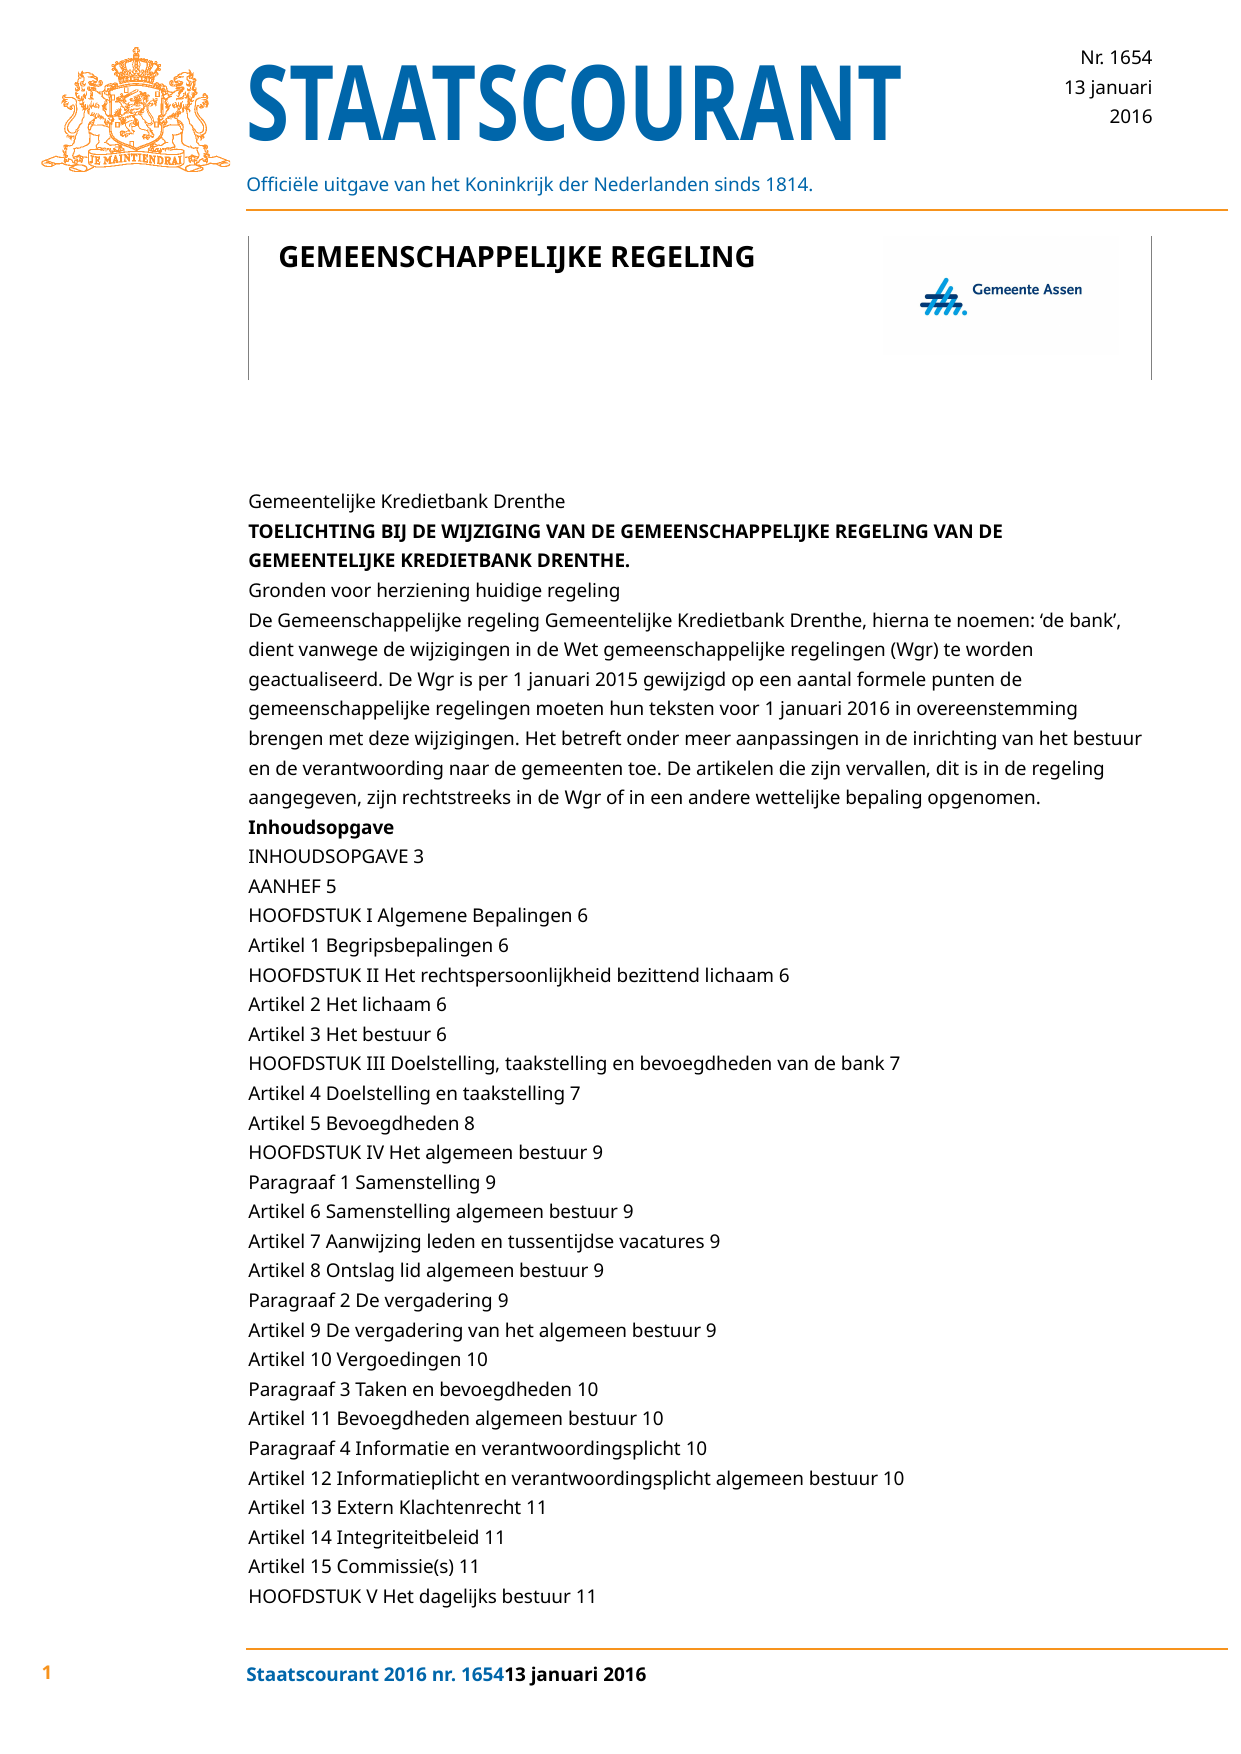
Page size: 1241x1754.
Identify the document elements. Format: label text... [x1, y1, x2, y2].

text Artikel 6 Samenstelling algemeen bestuur 9 [248, 1198, 1152, 1224]
text Gronden voor herziening huidige regeling [248, 577, 1152, 603]
text Artikel 15 Commissie(s) 11 [248, 1553, 1152, 1579]
text Gemeentelijke Kredietbank Drenthe [248, 488, 1152, 514]
text HOOFDSTUK II Het rechtspersoonlijkheid bezittend lichaam 6 [248, 962, 1152, 987]
text Artikel 13 Extern Klachtenrecht 11 [248, 1494, 1152, 1520]
table_header [850, 236, 1151, 380]
text TOELICHTING BIJ DE WIJZIGING VAN DE GEMEENSCHAPPELIJKE REGELING VAN DE GEMEENTELIJKE KREDIETBANK DRENTHE. [248, 518, 1152, 573]
text Paragraaf 3 Taken en bevoegdheden 10 [248, 1376, 1152, 1402]
text Artikel 12 Informatieplicht en verantwoordingsplicht algemeen bestuur 10 [248, 1465, 1152, 1490]
text Artikel 14 Integriteitbeleid 11 [248, 1524, 1152, 1549]
text Artikel 5 Bevoegdheden 8 [248, 1110, 1152, 1135]
text Artikel 9 De vergadering van het algemeen bestuur 9 [248, 1317, 1152, 1342]
text HOOFDSTUK I Algemene Bepalingen 6 [248, 903, 1152, 928]
text Artikel 10 Vergoedingen 10 [248, 1346, 1152, 1372]
text Paragraaf 2 De vergadering 9 [248, 1287, 1152, 1313]
text Inhoudsopgave [248, 814, 1152, 839]
text HOOFDSTUK III Doelstelling, taakstelling en bevoegdheden van de bank 7 [248, 1051, 1152, 1076]
text Artikel 1 Begripsbepalingen 6 [248, 932, 1152, 958]
text INHOUDSOPGAVE 3 [248, 843, 1152, 869]
picture [41, 47, 231, 172]
text AANHEF 5 [248, 873, 1152, 899]
text Artikel 3 Het bestuur 6 [248, 1021, 1152, 1047]
table_header GEMEENSCHAPPELIJKE REGELING [249, 236, 850, 380]
text Artikel 7 Aanwijzing leden en tussentijdse vacatures 9 [248, 1228, 1152, 1254]
text Artikel 8 Ontslag lid algemeen bestuur 9 [248, 1258, 1152, 1283]
text Artikel 2 Het lichaam 6 [248, 991, 1152, 1017]
text Paragraaf 4 Informatie en verantwoordingsplicht 10 [248, 1435, 1152, 1461]
picture [882, 236, 1119, 355]
text Paragraaf 1 Samenstelling 9 [248, 1169, 1152, 1194]
text De Gemeenschappelijke regeling Gemeentelijke Kredietbank Drenthe, hierna te noemen: ‘de bank’, dient vanwege de wijzigingen in de Wet gemeenschappelijke regelingen (Wgr) te worden geactualiseerd. De Wgr is per 1 januari 2015 gewijzigd op een aantal formele punten de gemeenschappelijke regelingen moeten hun teksten voor 1 januari 2016 in overeenstemming brengen met deze wijzigingen. Het betreft onder meer aanpassingen in de inrichting van het bestuur en de verantwoording naar de gemeenten toe. De artikelen die zijn vervallen, dit is in de regeling aangegeven, zijn rechtstreeks in de Wgr of in een andere wettelijke bepaling opgenomen. [248, 607, 1152, 810]
text HOOFDSTUK IV Het algemeen bestuur 9 [248, 1139, 1152, 1165]
text Artikel 11 Bevoegdheden algemeen bestuur 10 [248, 1406, 1152, 1431]
text Artikel 4 Doelstelling en taakstelling 7 [248, 1080, 1152, 1106]
text HOOFDSTUK V Het dagelijks bestuur 11 [248, 1583, 1152, 1609]
